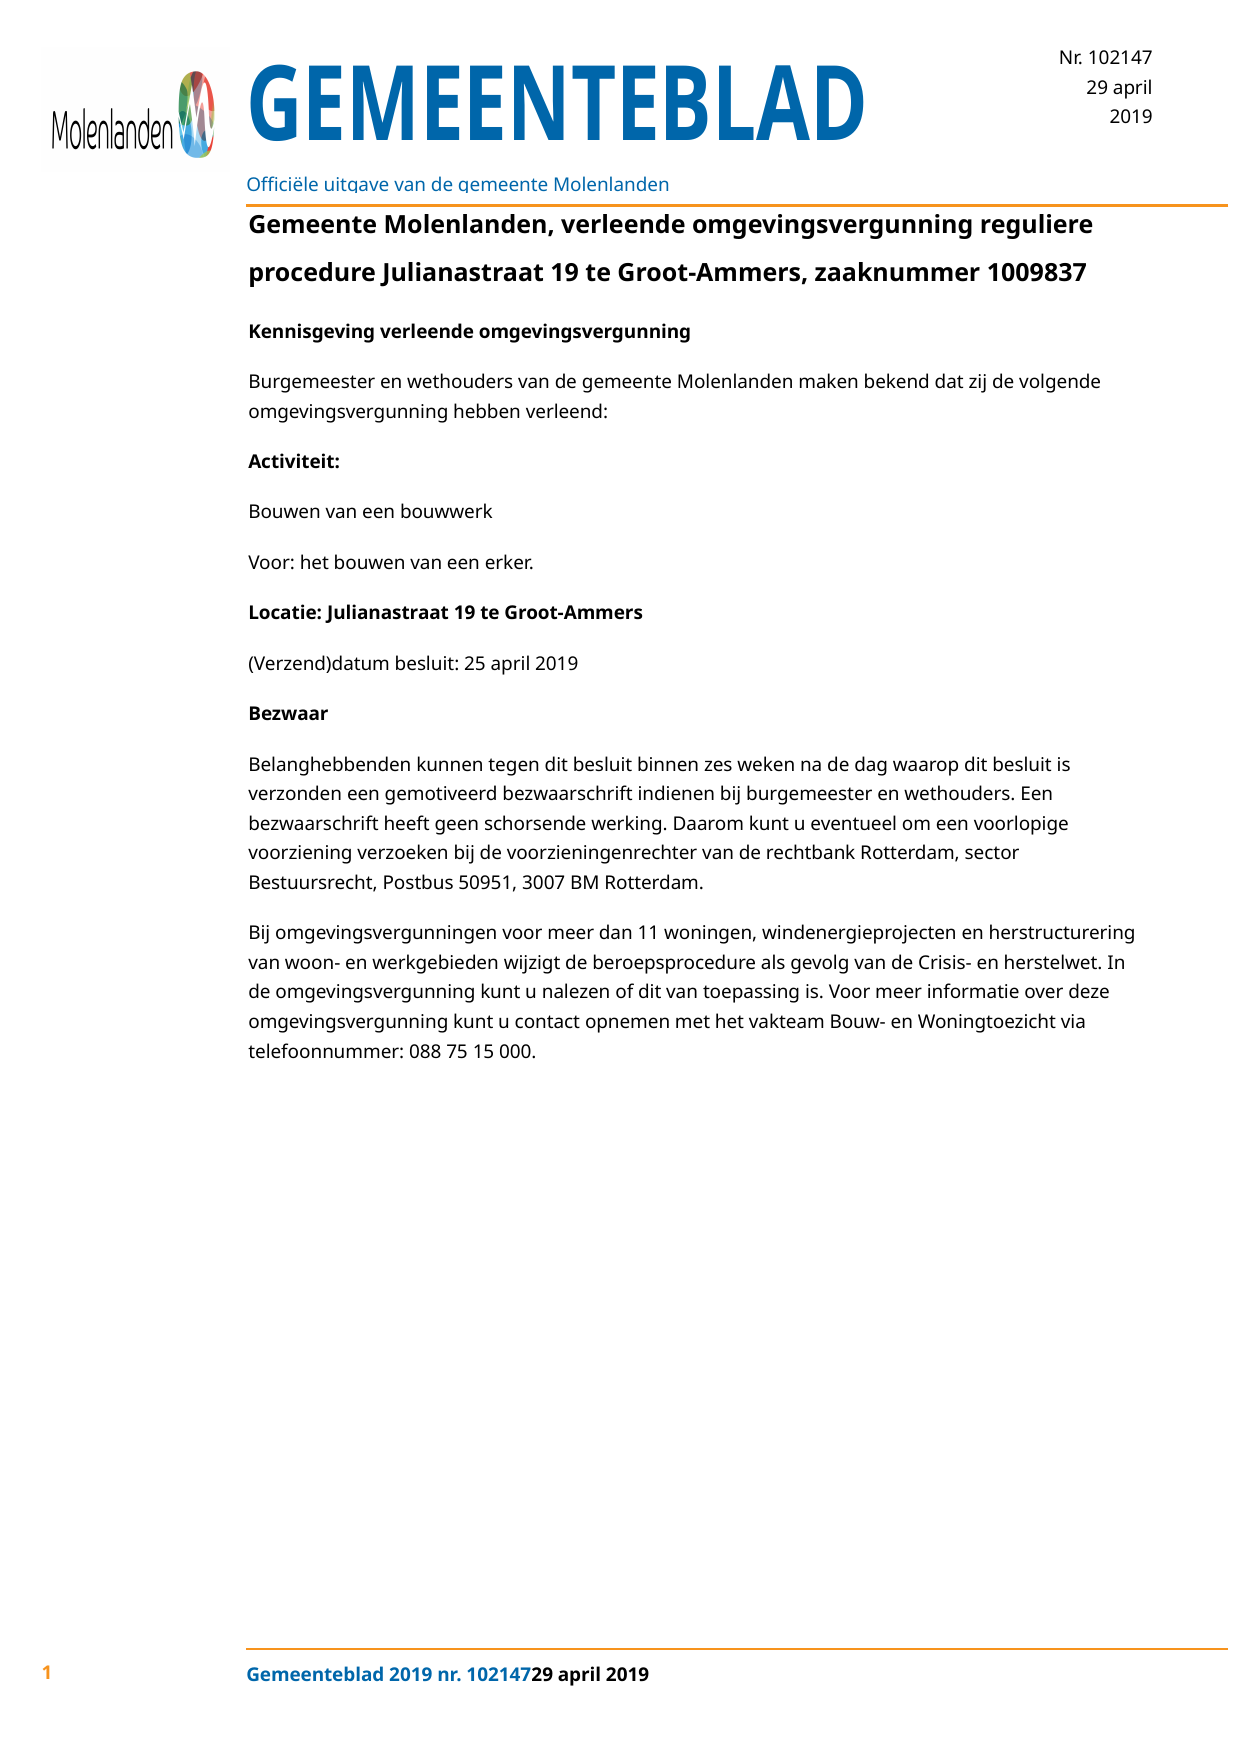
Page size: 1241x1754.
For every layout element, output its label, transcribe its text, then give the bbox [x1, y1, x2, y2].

text Bezwaar [248, 700, 1152, 726]
text Activiteit: [248, 448, 1152, 474]
text Locatie: Julianastraat 19 te Groot-Ammers [248, 599, 1152, 625]
text Belanghebbenden kunnen tegen dit besluit binnen zes weken na de dag waarop dit besluit is verzonden een gemotiveerd bezwaarschrift indienen bij burgemeester en wethouders. Een bezwaarschrift heeft geen schorsende werking. Daarom kunt u eventueel om een voorlopige voorziening verzoeken bij de voorzieningenrechter van de rechtbank Rotterdam, sector Bestuursrecht, Postbus 50951, 3007 BM Rotterdam. [248, 751, 1152, 895]
text Kennisgeving verleende omgevingsvergunning [248, 318, 1152, 344]
picture [41, 47, 231, 172]
text Bij omgevingsvergunningen voor meer dan 11 woningen, windenergieprojecten en herstructurering van woon- en werkgebieden wijzigt de beroepsprocedure als gevolg van de Crisis- en herstelwet. In de omgevingsvergunning kunt u nalezen of dit van toepassing is. Voor meer informatie over deze omgevingsvergunning kunt u contact opnemen met het vakteam Bouw- en Woningtoezicht via telefoonnummer: 088 75 15 000. [248, 919, 1152, 1064]
text Voor: het bouwen van een erker. [248, 549, 1152, 575]
text Bouwen van een bouwwerk [248, 499, 1152, 524]
text (Verzend)datum besluit: 25 april 2019 [248, 650, 1152, 676]
text Burgemeester en wethouders van de gemeente Molenlanden maken bekend dat zij de volgende omgevingsvergunning hebben verleend: [248, 368, 1152, 424]
text Gemeente Molenlanden, verleende omgevingsvergunning reguliere procedure Julianastraat 19 te Groot-Ammers, zaaknummer 1009837 [248, 207, 1152, 288]
